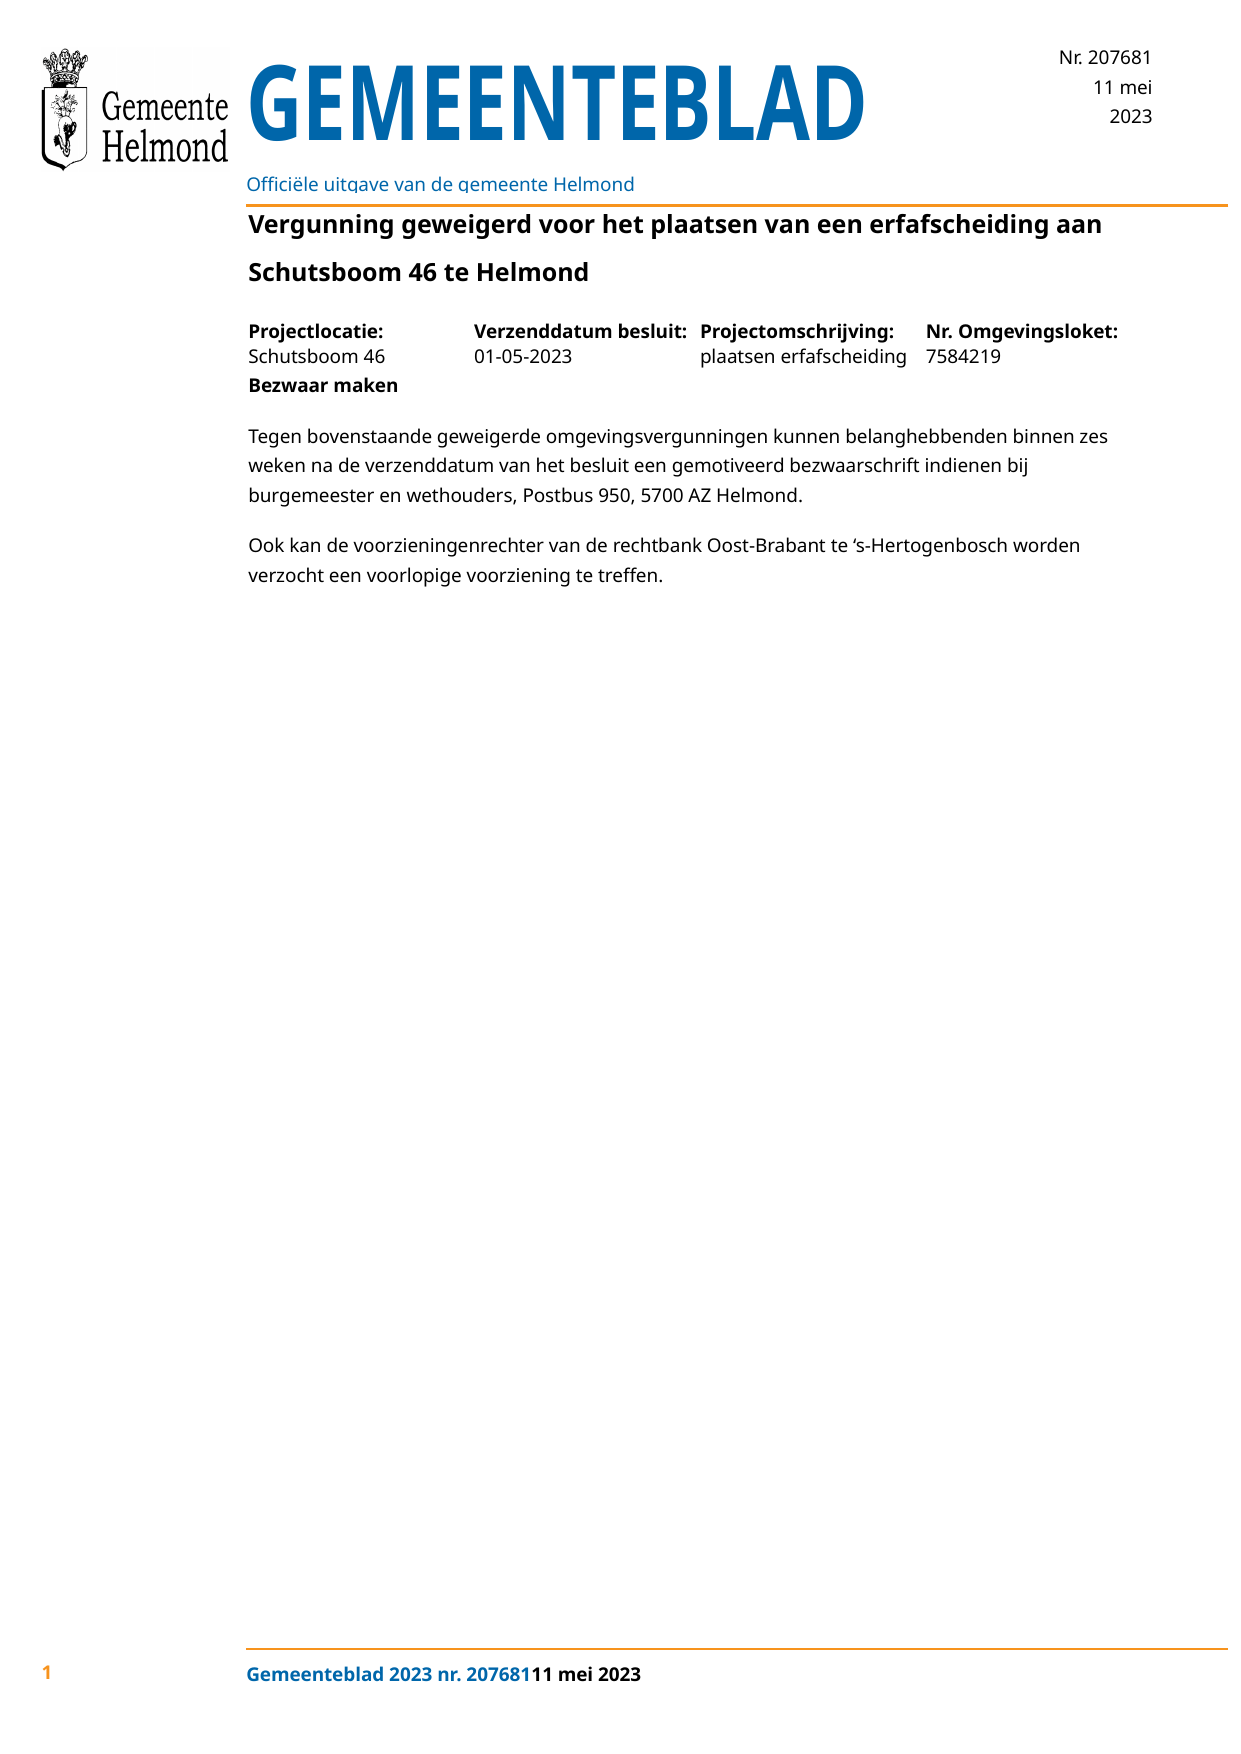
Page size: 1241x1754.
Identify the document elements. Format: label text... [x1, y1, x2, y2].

text Bezwaar maken [248, 373, 1152, 398]
picture [41, 47, 231, 172]
text Tegen bovenstaande geweigerde omgevingsvergunningen kunnen belanghebbenden binnen zes weken na de verzenddatum van het besluit een gemotiveerd bezwaarschrift indienen bij burgemeester en wethouders, Postbus 950, 5700 AZ Helmond. [248, 423, 1152, 508]
table_cell 01-05-2023 [474, 344, 700, 369]
text Vergunning geweigerd voor het plaatsen van een erfafscheiding aan Schutsboom 46 te Helmond [248, 207, 1152, 288]
table_cell plaatsen erfafscheiding [700, 344, 926, 369]
table_header Projectomschrijving: [700, 318, 926, 344]
table_header Nr. Omgevingsloket: [926, 318, 1152, 344]
text Ook kan de voorzieningenrechter van de rechtbank Oost-Brabant te ‘s-Hertogenbosch worden verzocht een voorlopige voorziening te treffen. [248, 533, 1152, 588]
table_header Projectlocatie: [248, 318, 474, 344]
table_header Verzenddatum besluit: [474, 318, 700, 344]
table_cell 7584219 [926, 344, 1152, 369]
table_cell Schutsboom 46 [248, 344, 474, 369]
